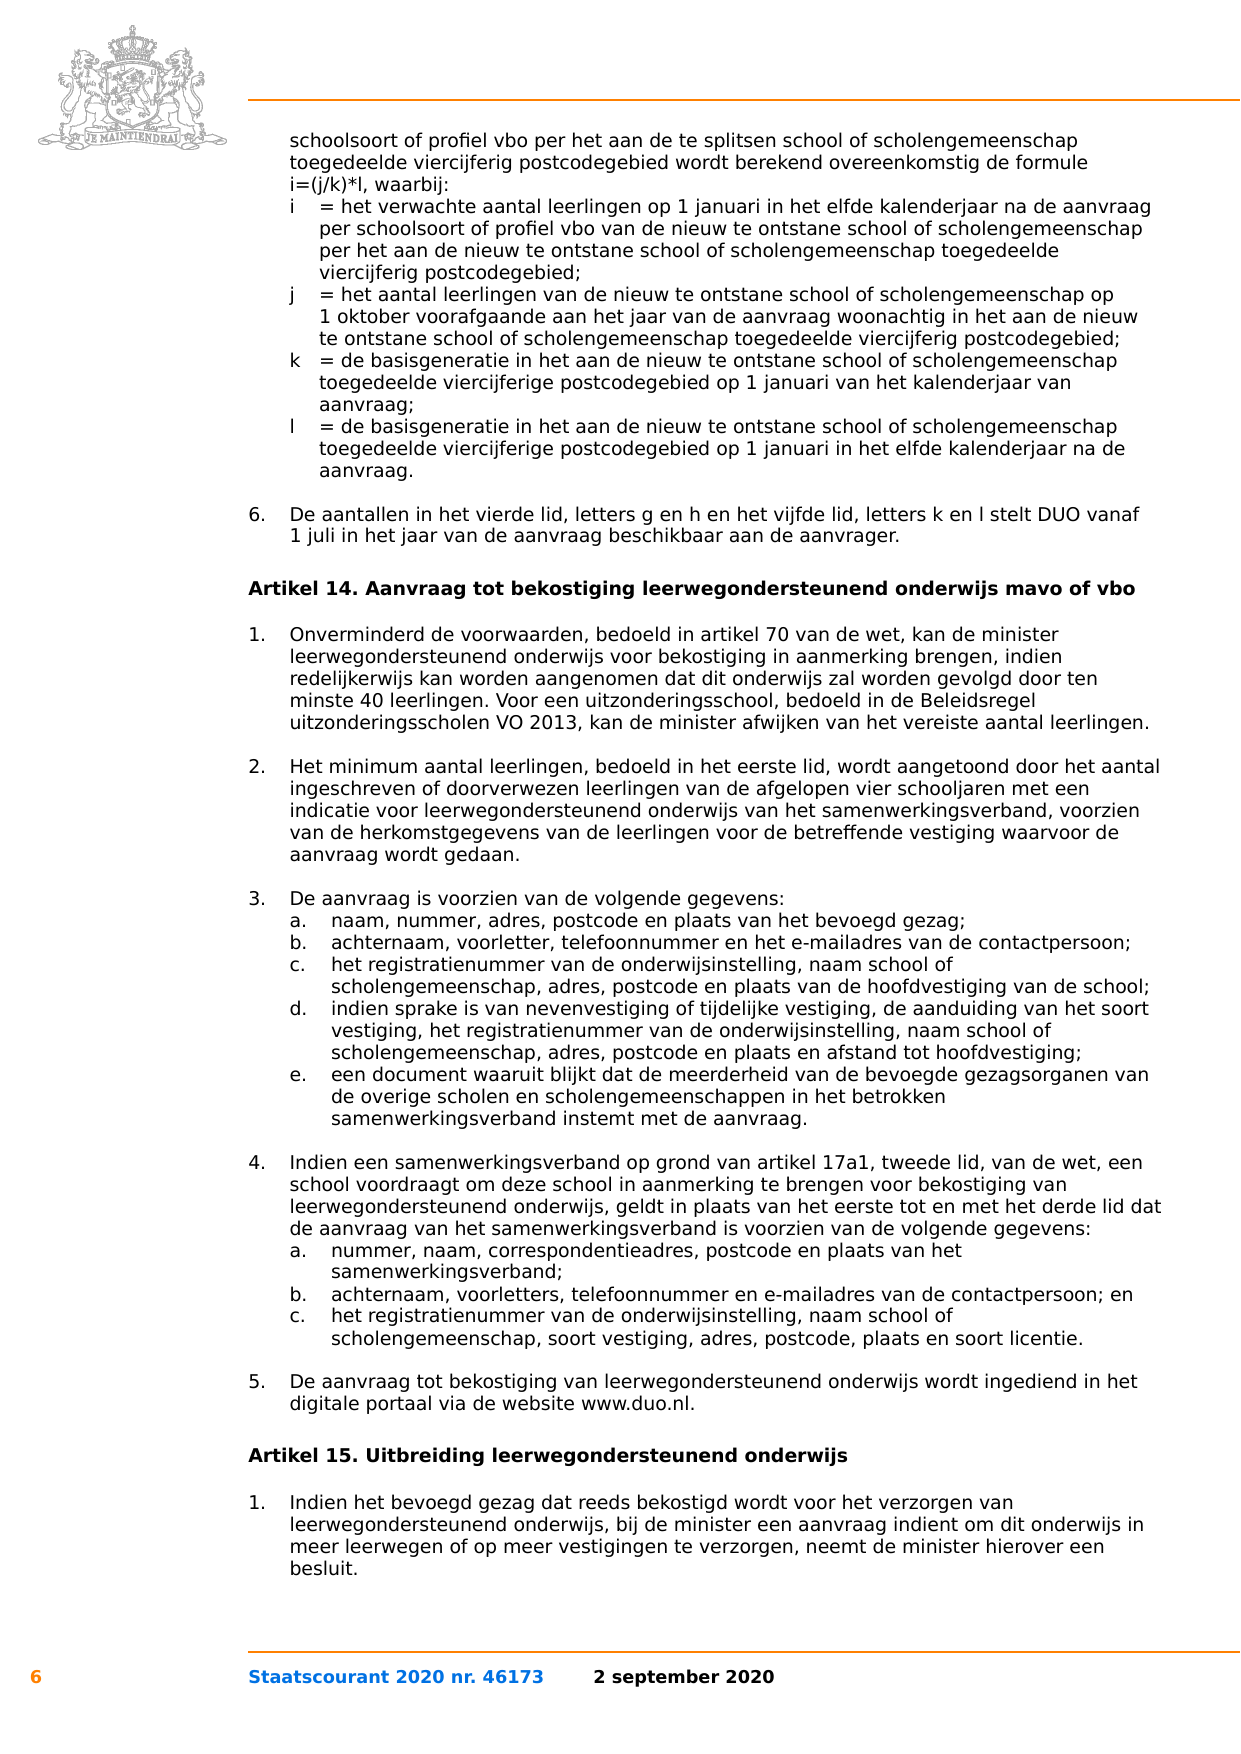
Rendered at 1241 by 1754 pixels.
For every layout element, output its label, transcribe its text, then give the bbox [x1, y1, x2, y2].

text e. een document waaruit blijkt dat de meerderheid van de bevoegde gezagsorganen van de overige scholen en scholengemeenschappen in het betrokken samenwerkingsverband instemt met de aanvraag. [289, 1064, 1163, 1130]
text i = het verwachte aantal leerlingen op 1 januari in het elfde kalenderjaar na de aanvraag per schoolsoort of profiel vbo van de nieuw te ontstane school of scholengemeenschap per het aan de nieuw te ontstane school of scholengemeenschap toegedeelde viercijferig postcodegebied; [289, 196, 1163, 284]
text 2. Het minimum aantal leerlingen, bedoeld in het eerste lid, wordt aangetoond door het aantal ingeschreven of doorverwezen leerlingen van de afgelopen vier schooljaren met een indicatie voor leerwegondersteunend onderwijs van het samenwerkingsverband, voorzien van de herkomstgegevens van de leerlingen voor de betreffende vestiging waarvoor de aanvraag wordt gedaan. [248, 756, 1163, 866]
text schoolsoort of profiel vbo per het aan de te splitsen school of scholengemeenschap toegedeelde viercijferig postcodegebied wordt berekend overeenkomstig de formule i=(j/k)*l, waarbij: [248, 130, 1163, 196]
text l = de basisgeneratie in het aan de nieuw te ontstane school of scholengemeenschap toegedeelde viercijferige postcodegebied op 1 januari in het elfde kalenderjaar na de aanvraag. [289, 416, 1163, 482]
text b. achternaam, voorletters, telefoonnummer en e-mailadres van de contactpersoon; en [289, 1283, 1163, 1305]
subtitle Artikel 14. Aanvraag tot bekostiging leerwegondersteunend onderwijs mavo of vbo [248, 577, 1163, 599]
text 4. Indien een samenwerkingsverband op grond van artikel 17a1, tweede lid, van de wet, een school voordraagt om deze school in aanmerking te brengen voor bekostiging van leerwegondersteunend onderwijs, geldt in plaats van het eerste tot en met het derde lid dat de aanvraag van het samenwerkingsverband is voorzien van de volgende gegevens: [248, 1152, 1163, 1239]
text 3. De aanvraag is voorzien van de volgende gegevens: [248, 888, 1163, 910]
text j = het aantal leerlingen van de nieuw te ontstane school of scholengemeenschap op 1 oktober voorafgaande aan het jaar van de aanvraag woonachtig in het aan de nieuw te ontstane school of scholengemeenschap toegedeelde viercijferig postcodegebied; [289, 284, 1163, 350]
text 6. De aantallen in het vierde lid, letters g en h en het vijfde lid, letters k en l stelt DUO vanaf 1 juli in het jaar van de aanvraag beschikbaar aan de aanvrager. [248, 503, 1163, 547]
text 1. Indien het bevoegd gezag dat reeds bekostigd wordt voor het verzorgen van leerwegondersteunend onderwijs, bij de minister een aanvraag indient om dit onderwijs in meer leerwegen of op meer vestigingen te verzorgen, neemt de minister hierover een besluit. [248, 1492, 1163, 1580]
picture [38, 25, 227, 150]
text a. naam, nummer, adres, postcode en plaats van het bevoegd gezag; [289, 910, 1163, 932]
text 1. Onverminderd de voorwaarden, bedoeld in artikel 70 van de wet, kan de minister leerwegondersteunend onderwijs voor bekostiging in aanmerking brengen, indien redelijkerwijs kan worden aangenomen dat dit onderwijs zal worden gevolgd door ten minste 40 leerlingen. Voor een uitzonderingsschool, bedoeld in de Beleidsregel uitzonderingsscholen VO 2013, kan de minister afwijken van het vereiste aantal leerlingen. [248, 624, 1163, 734]
text c. het registratienummer van de onderwijsinstelling, naam school of scholengemeenschap, adres, postcode en plaats van de hoofdvestiging van de school; [289, 954, 1163, 998]
text 5. De aanvraag tot bekostiging van leerwegondersteunend onderwijs wordt ingediend in het digitale portaal via de website www.duo.nl. [248, 1371, 1163, 1415]
text a. nummer, naam, correspondentieadres, postcode en plaats van het samenwerkingsverband; [289, 1239, 1163, 1283]
subtitle Artikel 15. Uitbreiding leerwegondersteunend onderwijs [248, 1445, 1163, 1467]
text b. achternaam, voorletter, telefoonnummer en het e-mailadres van de contactpersoon; [289, 932, 1163, 954]
text d. indien sprake is van nevenvestiging of tijdelijke vestiging, de aanduiding van het soort vestiging, het registratienummer van de onderwijsinstelling, naam school of scholengemeenschap, adres, postcode en plaats en afstand tot hoofdvestiging; [289, 998, 1163, 1064]
text c. het registratienummer van de onderwijsinstelling, naam school of scholengemeenschap, soort vestiging, adres, postcode, plaats en soort licentie. [289, 1305, 1163, 1349]
text k = de basisgeneratie in het aan de nieuw te ontstane school of scholengemeenschap toegedeelde viercijferige postcodegebied op 1 januari van het kalenderjaar van aanvraag; [289, 350, 1163, 416]
